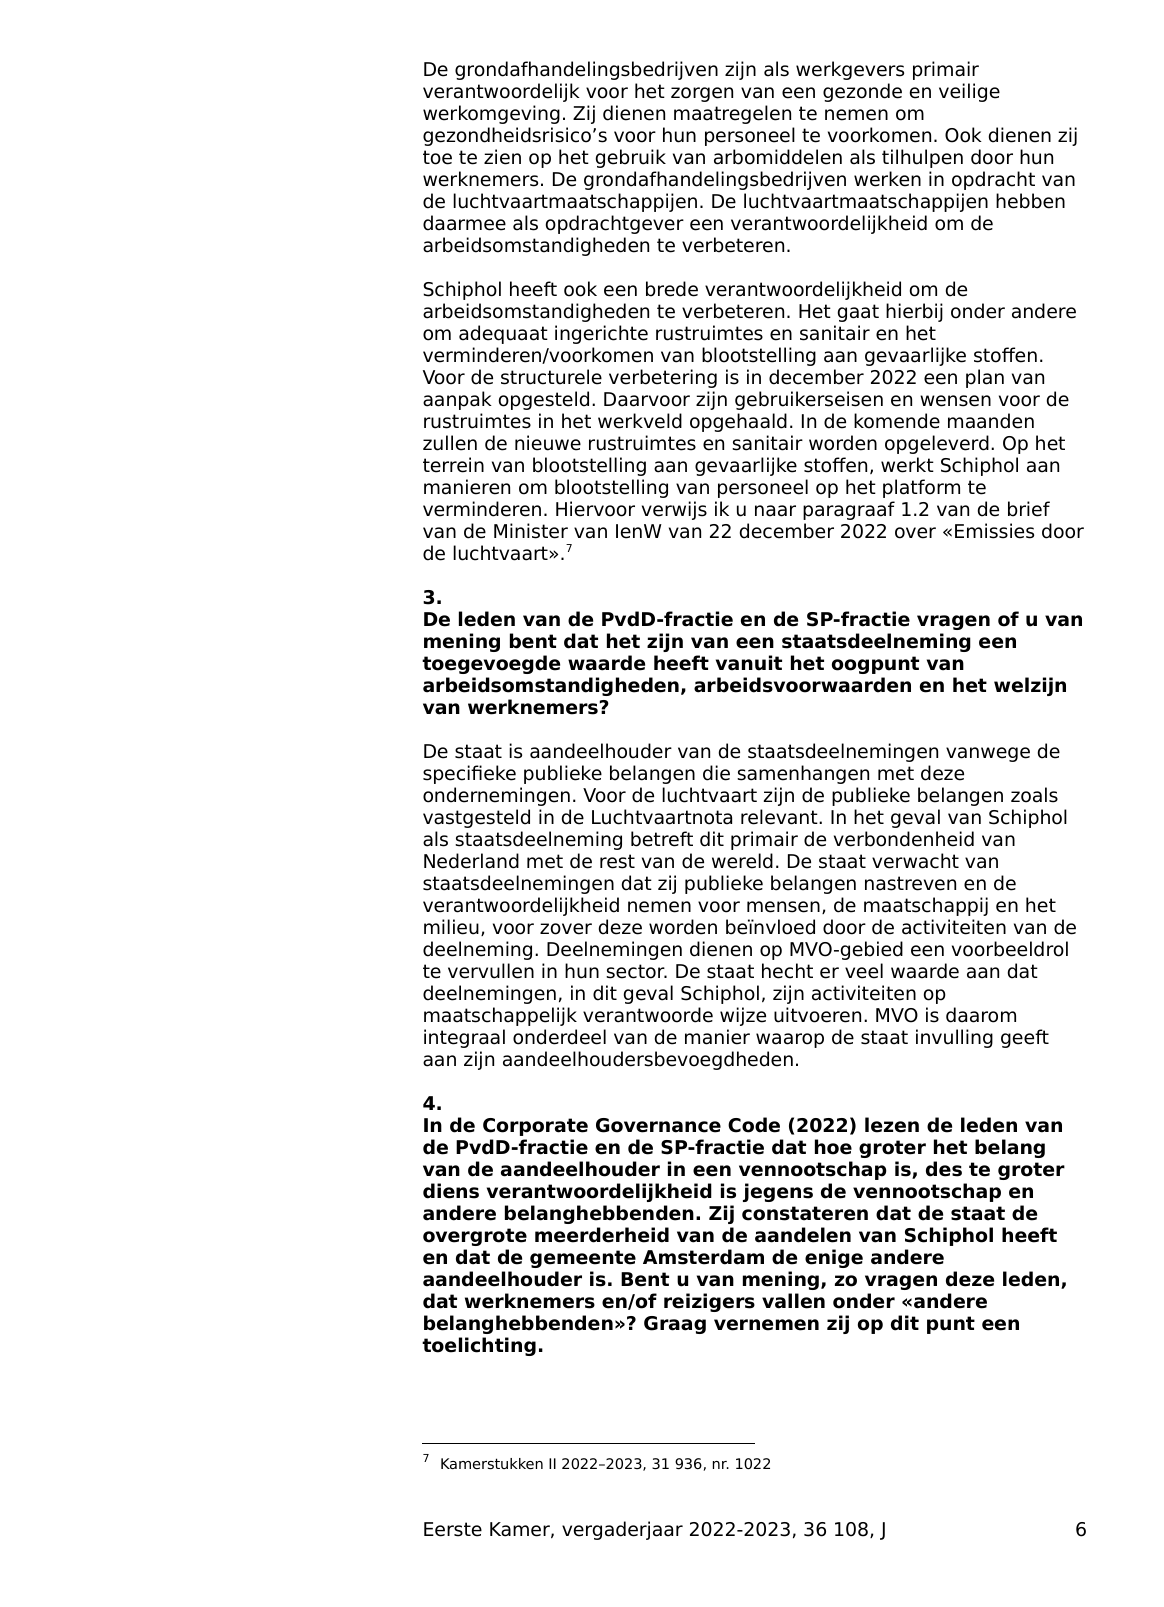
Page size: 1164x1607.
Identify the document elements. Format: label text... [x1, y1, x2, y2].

text De leden van de PvdD-fractie en de SP-fractie vragen of u van mening bent dat het zijn van een staatsdeelneming een toegevoegde waarde heeft vanuit het oogpunt van arbeidsomstandigheden, arbeidsvoorwaarden en het welzijn van werknemers? [422, 609, 1087, 719]
text 4. [422, 1093, 1087, 1115]
text Schiphol heeft ook een brede verantwoordelijkheid om de arbeidsomstandigheden te verbeteren. Het gaat hierbij onder andere om adequaat ingerichte rustruimtes en sanitair en het verminderen/voorkomen van blootstelling aan gevaarlijke stoffen. Voor de structurele verbetering is in december 2022 een plan van aanpak opgesteld. Daarvoor zijn gebruikerseisen en wensen voor de rustruimtes in het werkveld opgehaald. In de komende maanden zullen de nieuwe rustruimtes en sanitair worden opgeleverd. Op het terrein van blootstelling aan gevaarlijke stoffen, werkt Schiphol aan manieren om blootstelling van personeel op het platform te verminderen. Hiervoor verwijs ik u naar paragraaf 1.2 van de brief van de Minister van IenW van 22 december 2022 over «Emissies door de luchtvaart». [422, 279, 1087, 565]
text Kamerstukken II 2022–2023, 31 936, nr. 1022 [422, 1452, 1087, 1474]
text De grondafhandelingsbedrijven zijn als werkgevers primair verantwoordelijk voor het zorgen van een gezonde en veilige werkomgeving. Zij dienen maatregelen te nemen om gezondheidsrisico’s voor hun personeel te voorkomen. Ook dienen zij toe te zien op het gebruik van arbomiddelen als tilhulpen door hun werknemers. De grondafhandelingsbedrijven werken in opdracht van de luchtvaartmaatschappijen. De luchtvaartmaatschappijen hebben daarmee als opdrachtgever een verantwoordelijkheid om de arbeidsomstandigheden te verbeteren. [422, 59, 1087, 257]
text De staat is aandeelhouder van de staatsdeelnemingen vanwege de specifieke publieke belangen die samenhangen met deze ondernemingen. Voor de luchtvaart zijn de publieke belangen zoals vastgesteld in de Luchtvaartnota relevant. In het geval van Schiphol als staatsdeelneming betreft dit primair de verbondenheid van Nederland met de rest van de wereld. De staat verwacht van staatsdeelnemingen dat zij publieke belangen nastreven en de verantwoordelijkheid nemen voor mensen, de maatschappij en het milieu, voor zover deze worden beïnvloed door de activiteiten van de deelneming. Deelnemingen dienen op MVO-gebied een voorbeeldrol te vervullen in hun sector. De staat hecht er veel waarde aan dat deelnemingen, in dit geval Schiphol, zijn activiteiten op maatschappelijk verantwoorde wijze uitvoeren. MVO is daarom integraal onderdeel van de manier waarop de staat invulling geeft aan zijn aandeelhoudersbevoegdheden. [422, 741, 1087, 1071]
text In de Corporate Governance Code (2022) lezen de leden van de PvdD-fractie en de SP-fractie dat hoe groter het belang van de aandeelhouder in een vennootschap is, des te groter diens verantwoordelijkheid is jegens de vennootschap en andere belanghebbenden. Zij constateren dat de staat de overgrote meerderheid van de aandelen van Schiphol heeft en dat de gemeente Amsterdam de enige andere aandeelhouder is. Bent u van mening, zo vragen deze leden, dat werknemers en/of reizigers vallen onder «andere belanghebbenden»? Graag vernemen zij op dit punt een toelichting. [422, 1115, 1087, 1357]
text 3. [422, 587, 1087, 609]
